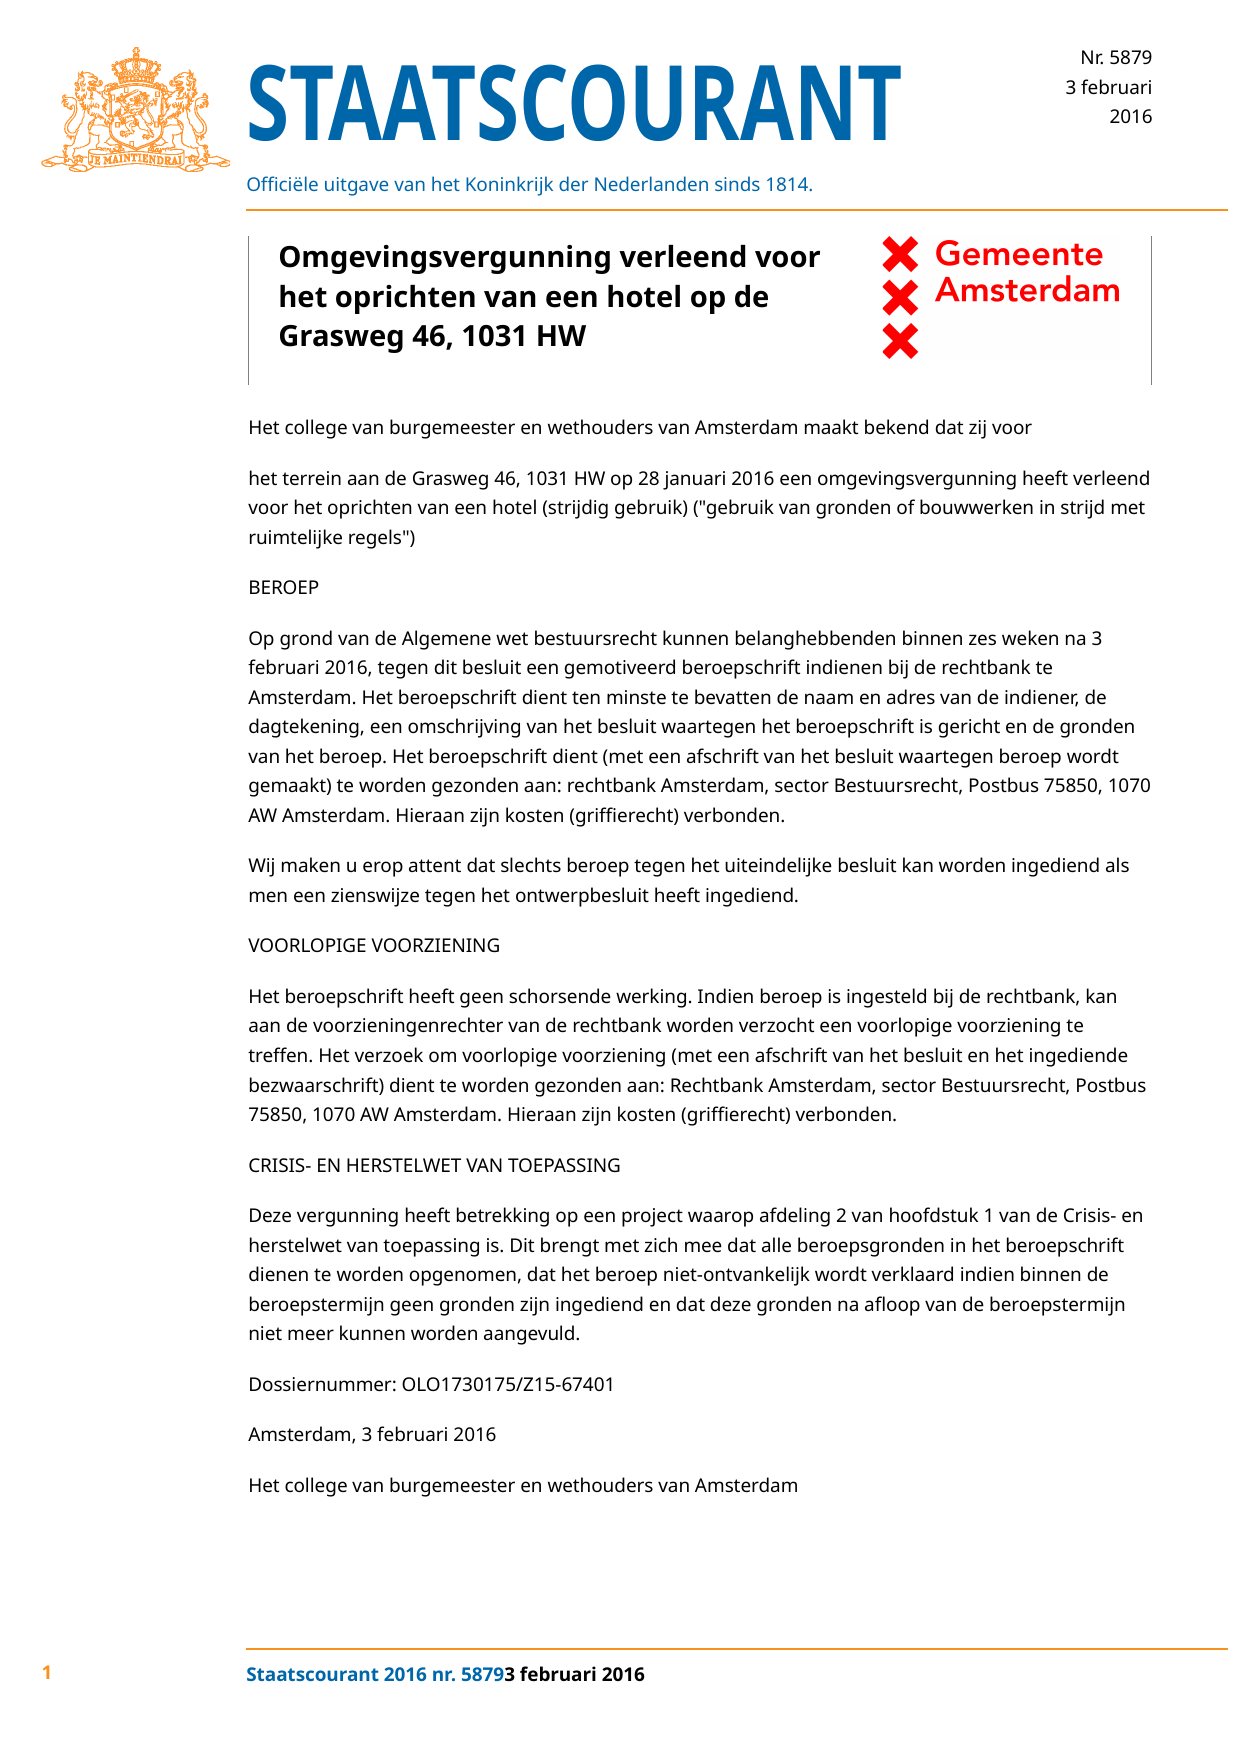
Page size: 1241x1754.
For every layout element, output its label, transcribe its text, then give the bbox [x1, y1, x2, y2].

text Deze vergunning heeft betrekking op een project waarop afdeling 2 van hoofdstuk 1 van de Crisis- en herstelwet van toepassing is. Dit brengt met zich mee dat alle beroepsgronden in het beroepschrift dienen te worden opgenomen, dat het beroep niet-ontvankelijk wordt verklaard indien binnen de beroepstermijn geen gronden zijn ingediend en dat deze gronden na afloop van de beroepstermijn niet meer kunnen worden aangevuld. [248, 1202, 1152, 1346]
text het terrein aan de Grasweg 46, 1031 HW op 28 januari 2016 een omgevingsvergunning heeft verleend voor het oprichten van een hotel (strijdig gebruik) ("gebruik van gronden of bouwwerken in strijd met ruimtelijke regels") [248, 465, 1152, 549]
text Op grond van de Algemene wet bestuursrecht kunnen belanghebbenden binnen zes weken na 3 februari 2016, tegen dit besluit een gemotiveerd beroepschrift indienen bij de rechtbank te Amsterdam. Het beroepschrift dient ten minste te bevatten de naam en adres van de indiener, de dagtekening, een omschrijving van het besluit waartegen het beroepschrift is gericht en de gronden van het beroep. Het beroepschrift dient (met een afschrift van het besluit waartegen beroep wordt gemaakt) te worden gezonden aan: rechtbank Amsterdam, sector Bestuursrecht, Postbus 75850, 1070 AW Amsterdam. Hieraan zijn kosten (griffierecht) verbonden. [248, 625, 1152, 828]
table_header Omgevingsvergunning verleend voor het oprichten van een hotel op de Grasweg 46, 1031 HW [249, 236, 850, 385]
text Het college van burgemeester en wethouders van Amsterdam maakt bekend dat zij voor [248, 414, 1152, 440]
text Wij maken u erop attent dat slechts beroep tegen het uiteindelijke besluit kan worden ingediend als men een zienswijze tegen het ontwerpbesluit heeft ingediend. [248, 853, 1152, 908]
text Dossiernummer: OLO1730175/Z15-67401 [248, 1371, 1152, 1397]
text VOORLOPIGE VOORZIENING [248, 933, 1152, 958]
picture [882, 236, 1119, 359]
text BEROEP [248, 574, 1152, 600]
text Het college van burgemeester en wethouders van Amsterdam [248, 1472, 1152, 1497]
text Het beroepschrift heeft geen schorsende werking. Indien beroep is ingesteld bij de rechtbank, kan aan de voorzieningenrechter van de rechtbank worden verzocht een voorlopige voorziening te treffen. Het verzoek om voorlopige voorziening (met een afschrift van het besluit en het ingediende bezwaarschrift) dient te worden gezonden aan: Rechtbank Amsterdam, sector Bestuursrecht, Postbus 75850, 1070 AW Amsterdam. Hieraan zijn kosten (griffierecht) verbonden. [248, 983, 1152, 1127]
text Amsterdam, 3 februari 2016 [248, 1421, 1152, 1447]
table_header [850, 236, 1151, 385]
text CRISIS- EN HERSTELWET VAN TOEPASSING [248, 1152, 1152, 1177]
picture [41, 47, 231, 172]
